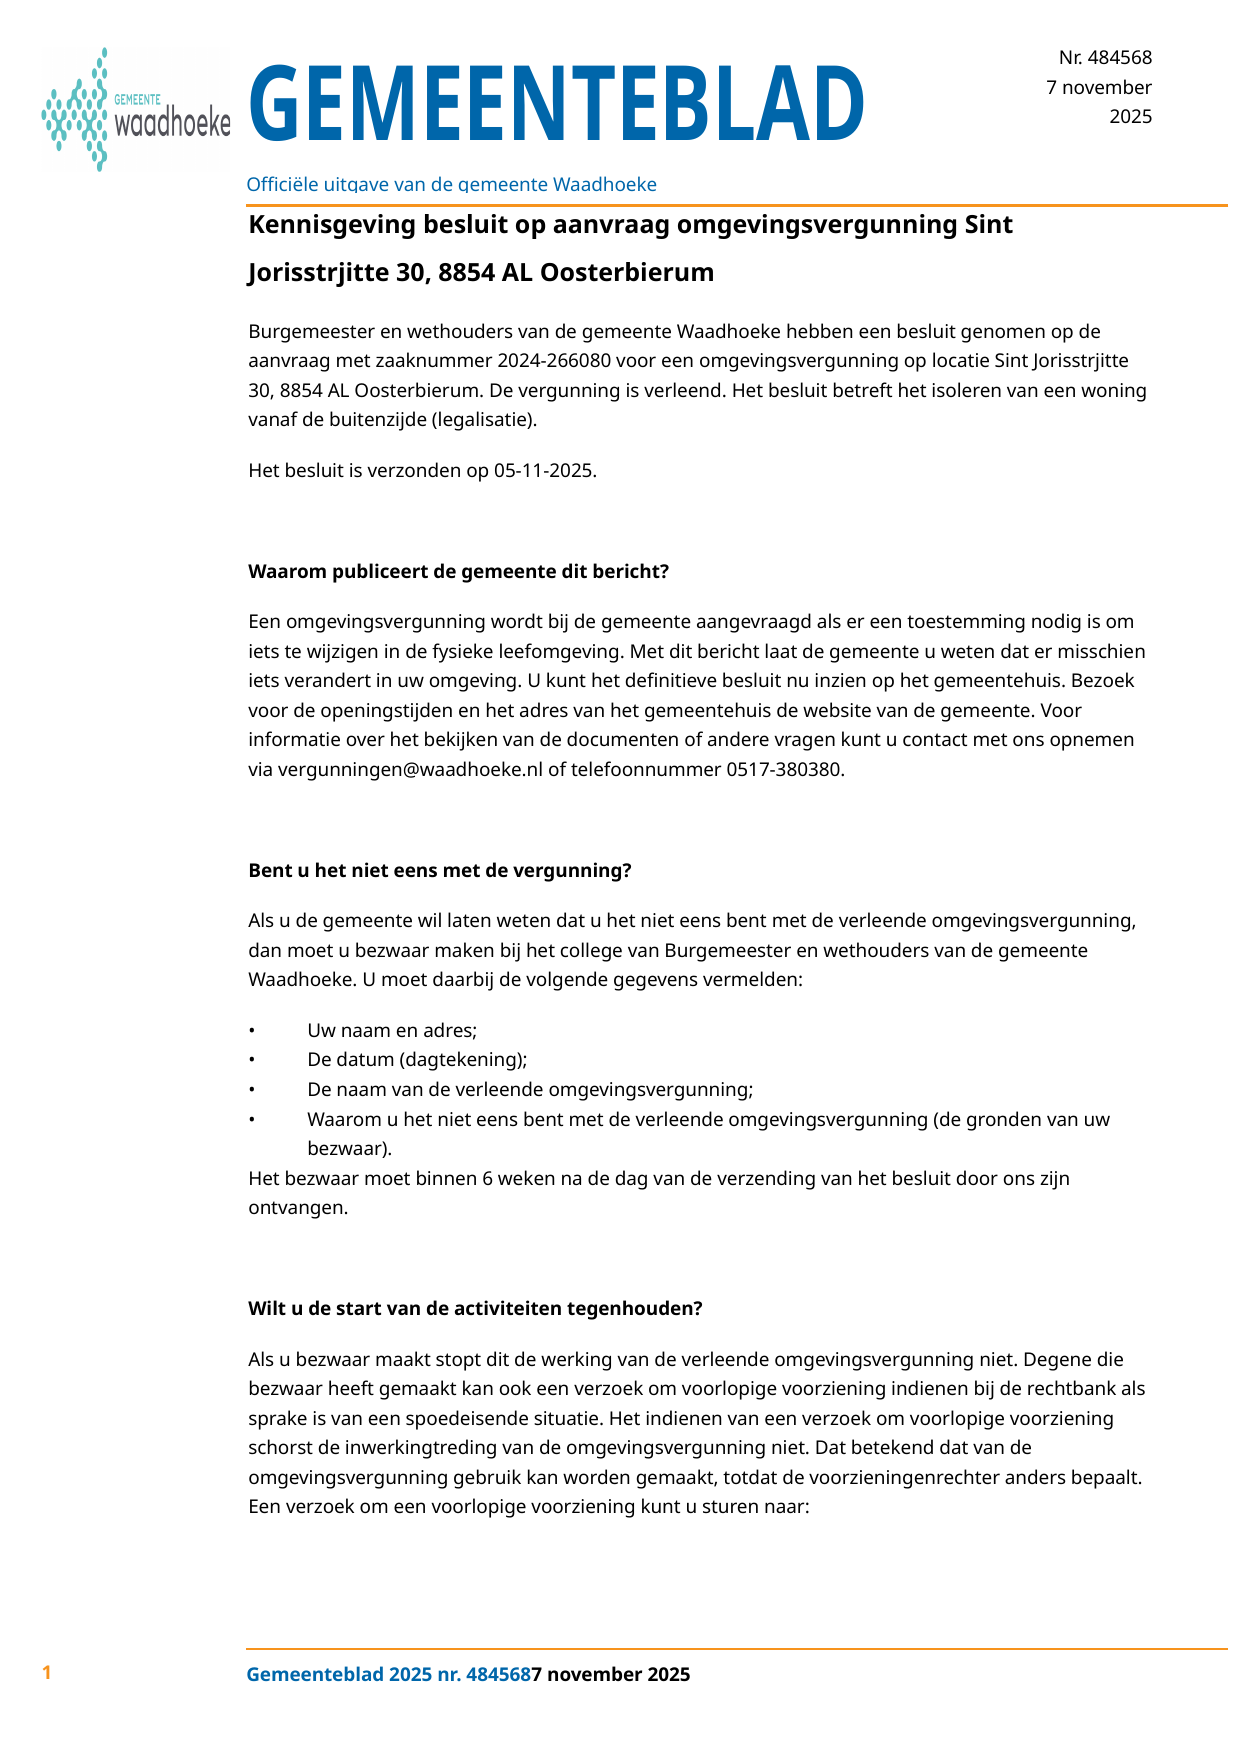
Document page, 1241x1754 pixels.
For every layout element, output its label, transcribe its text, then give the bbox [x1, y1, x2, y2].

list De naam van de verleende omgevingsvergunning; [248, 1076, 1152, 1102]
list Waarom u het niet eens bent met de verleende omgevingsvergunning (de gronden van uw bezwaar). [248, 1106, 1152, 1161]
list Uw naam en adres; [248, 1017, 1152, 1043]
picture [41, 47, 231, 172]
text Burgemeester en wethouders van de gemeente Waadhoeke hebben een besluit genomen op de aanvraag met zaaknummer 2024-266080 voor een omgevingsvergunning op locatie Sint Jorisstrjitte 30, 8854 AL Oosterbierum. De vergunning is verleend. Het besluit betreft het isoleren van een woning vanaf de buitenzijde (legalisatie). [248, 318, 1152, 432]
text Een omgevingsvergunning wordt bij de gemeente aangevraagd als er een toestemming nodig is om iets te wijzigen in de fysieke leefomgeving. Met dit bericht laat de gemeente u weten dat er misschien iets verandert in uw omgeving. U kunt het definitieve besluit nu inzien op het gemeentehuis. Bezoek voor de openingstijden en het adres van het gemeentehuis de website van de gemeente. Voor informatie over het bekijken van de documenten of andere vragen kunt u contact met ons opnemen via vergunningen@waadhoeke.nl of telefoonnummer 0517-380380. [248, 608, 1152, 782]
text Het bezwaar moet binnen 6 weken na de dag van de verzending van het besluit door ons zijn ontvangen. [248, 1165, 1152, 1220]
text Kennisgeving besluit op aanvraag omgevingsvergunning Sint Jorisstrjitte 30, 8854 AL Oosterbierum [248, 207, 1152, 288]
text Waarom publiceert de gemeente dit bericht? [248, 558, 1152, 584]
text Wilt u de start van de activiteiten tegenhouden? [248, 1295, 1152, 1321]
text Het besluit is verzonden op 05-11-2025. [248, 457, 1152, 483]
text Als u de gemeente wil laten weten dat u het niet eens bent met de verleende omgevingsvergunning, dan moet u bezwaar maken bij het college van Burgemeester en wethouders van de gemeente Waadhoeke. U moet daarbij de volgende gegevens vermelden: [248, 907, 1152, 992]
text Als u bezwaar maakt stopt dit de werking van de verleende omgevingsvergunning niet. Degene die bezwaar heeft gemaakt kan ook een verzoek om voorlopige voorziening indienen bij de rechtbank als sprake is van een spoedeisende situatie. Het indienen van een verzoek om voorlopige voorziening schorst de inwerkingtreding van de omgevingsvergunning niet. Dat betekend dat van de omgevingsvergunning gebruik kan worden gemaakt, totdat de voorzieningenrechter anders bepaalt. Een verzoek om een voorlopige voorziening kunt u sturen naar: [248, 1346, 1152, 1519]
list De datum (dagtekening); [248, 1047, 1152, 1072]
text Bent u het niet eens met de vergunning? [248, 857, 1152, 883]
